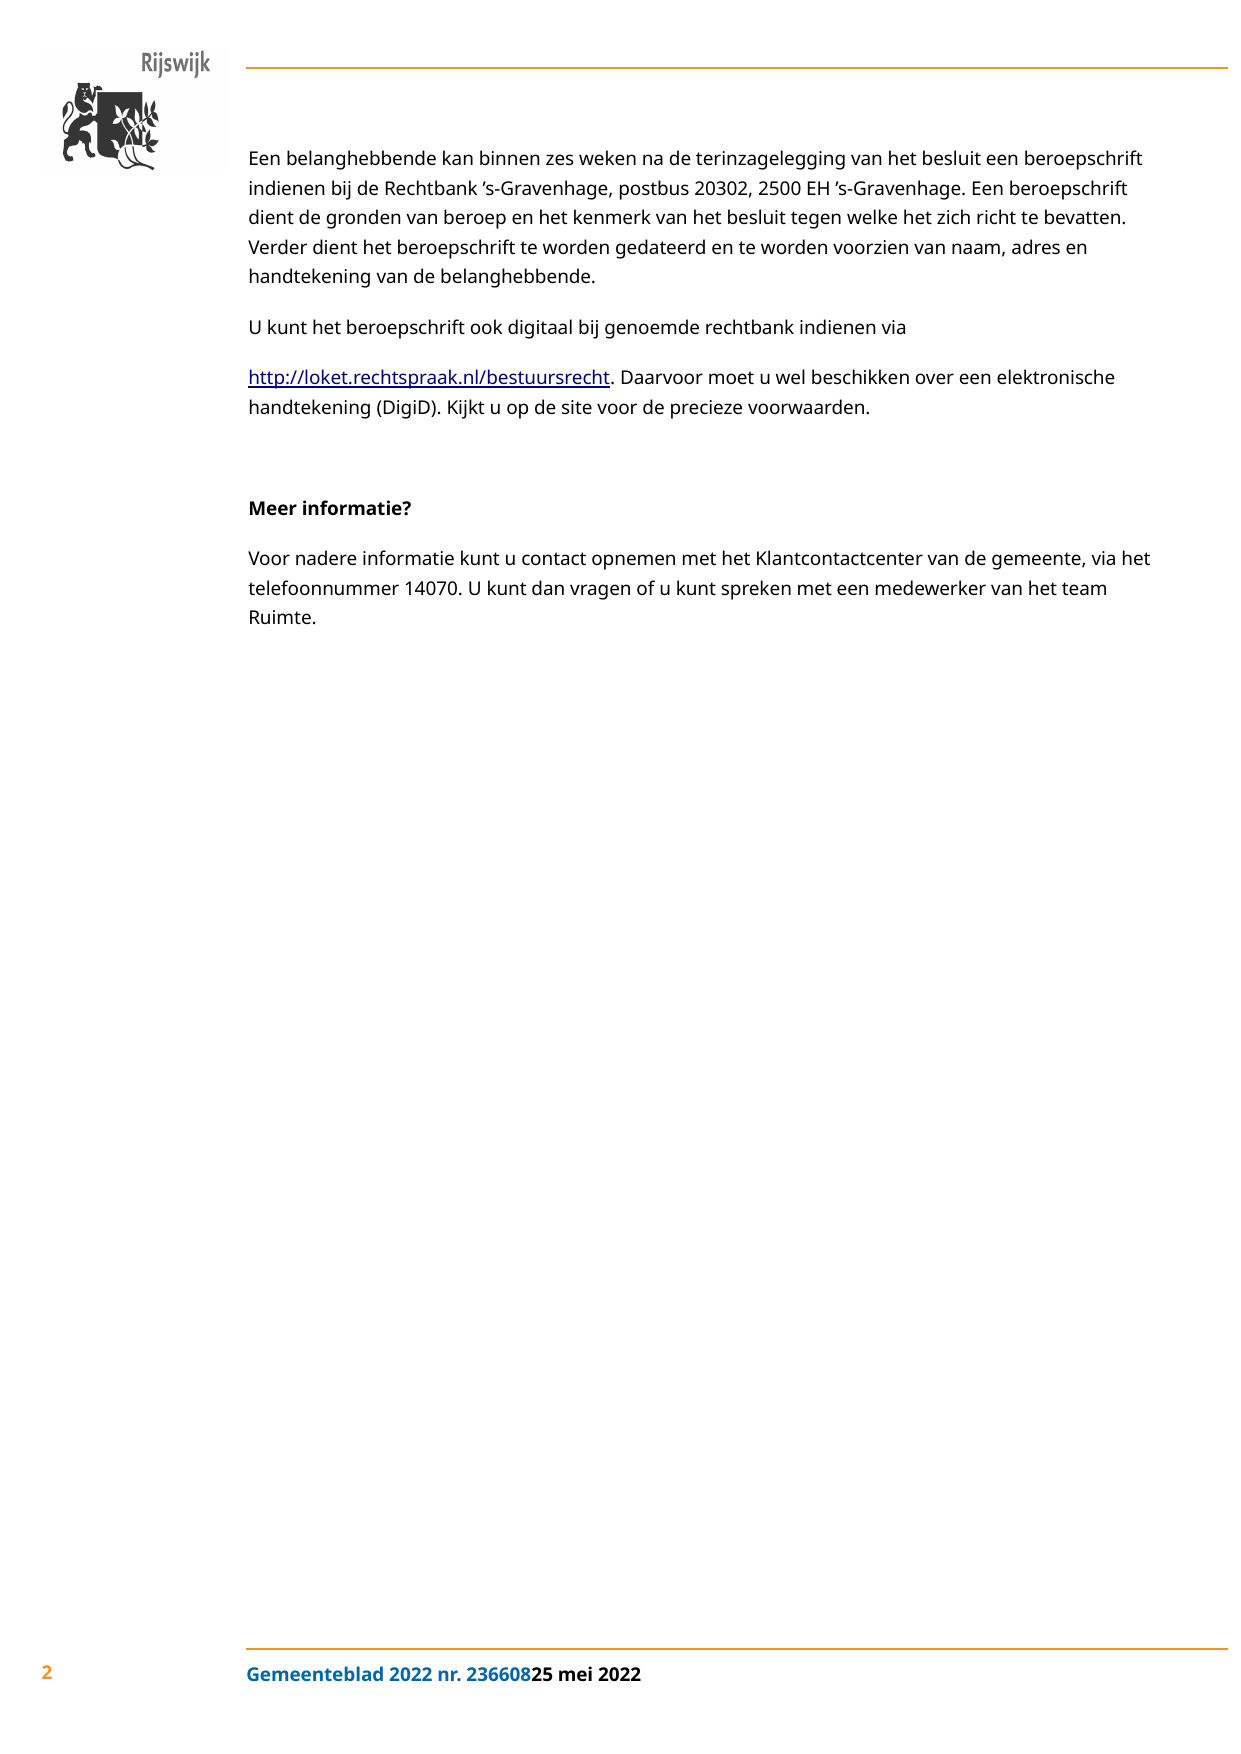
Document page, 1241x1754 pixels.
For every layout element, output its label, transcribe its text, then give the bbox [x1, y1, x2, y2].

text Meer informatie? [248, 495, 1152, 521]
text U kunt het beroepschrift ook digitaal bij genoemde rechtbank indienen via [248, 314, 1152, 340]
text Een belanghebbende kan binnen zes weken na de terinzagelegging van het besluit een beroepschrift indienen bij de Rechtbank ’s-Gravenhage, postbus 20302, 2500 EH ’s-Gravenhage. Een beroepschrift dient de gronden van beroep en het kenmerk van het besluit tegen welke het zich richt te bevatten. Verder dient het beroepschrift te worden gedateerd en te worden voorzien van naam, adres en handtekening van de belanghebbende. [248, 145, 1152, 289]
picture [41, 47, 231, 172]
text http://loket.rechtspraak.nl/bestuursrecht. Daarvoor moet u wel beschikken over een elektronische handtekening (DigiD). Kijkt u op de site voor de precieze voorwaarden. [248, 364, 1152, 420]
text Voor nadere informatie kunt u contact opnemen met het Klantcontactcenter van de gemeente, via het telefoonnummer 14070. U kunt dan vragen of u kunt spreken met een medewerker van het team Ruimte. [248, 545, 1152, 630]
